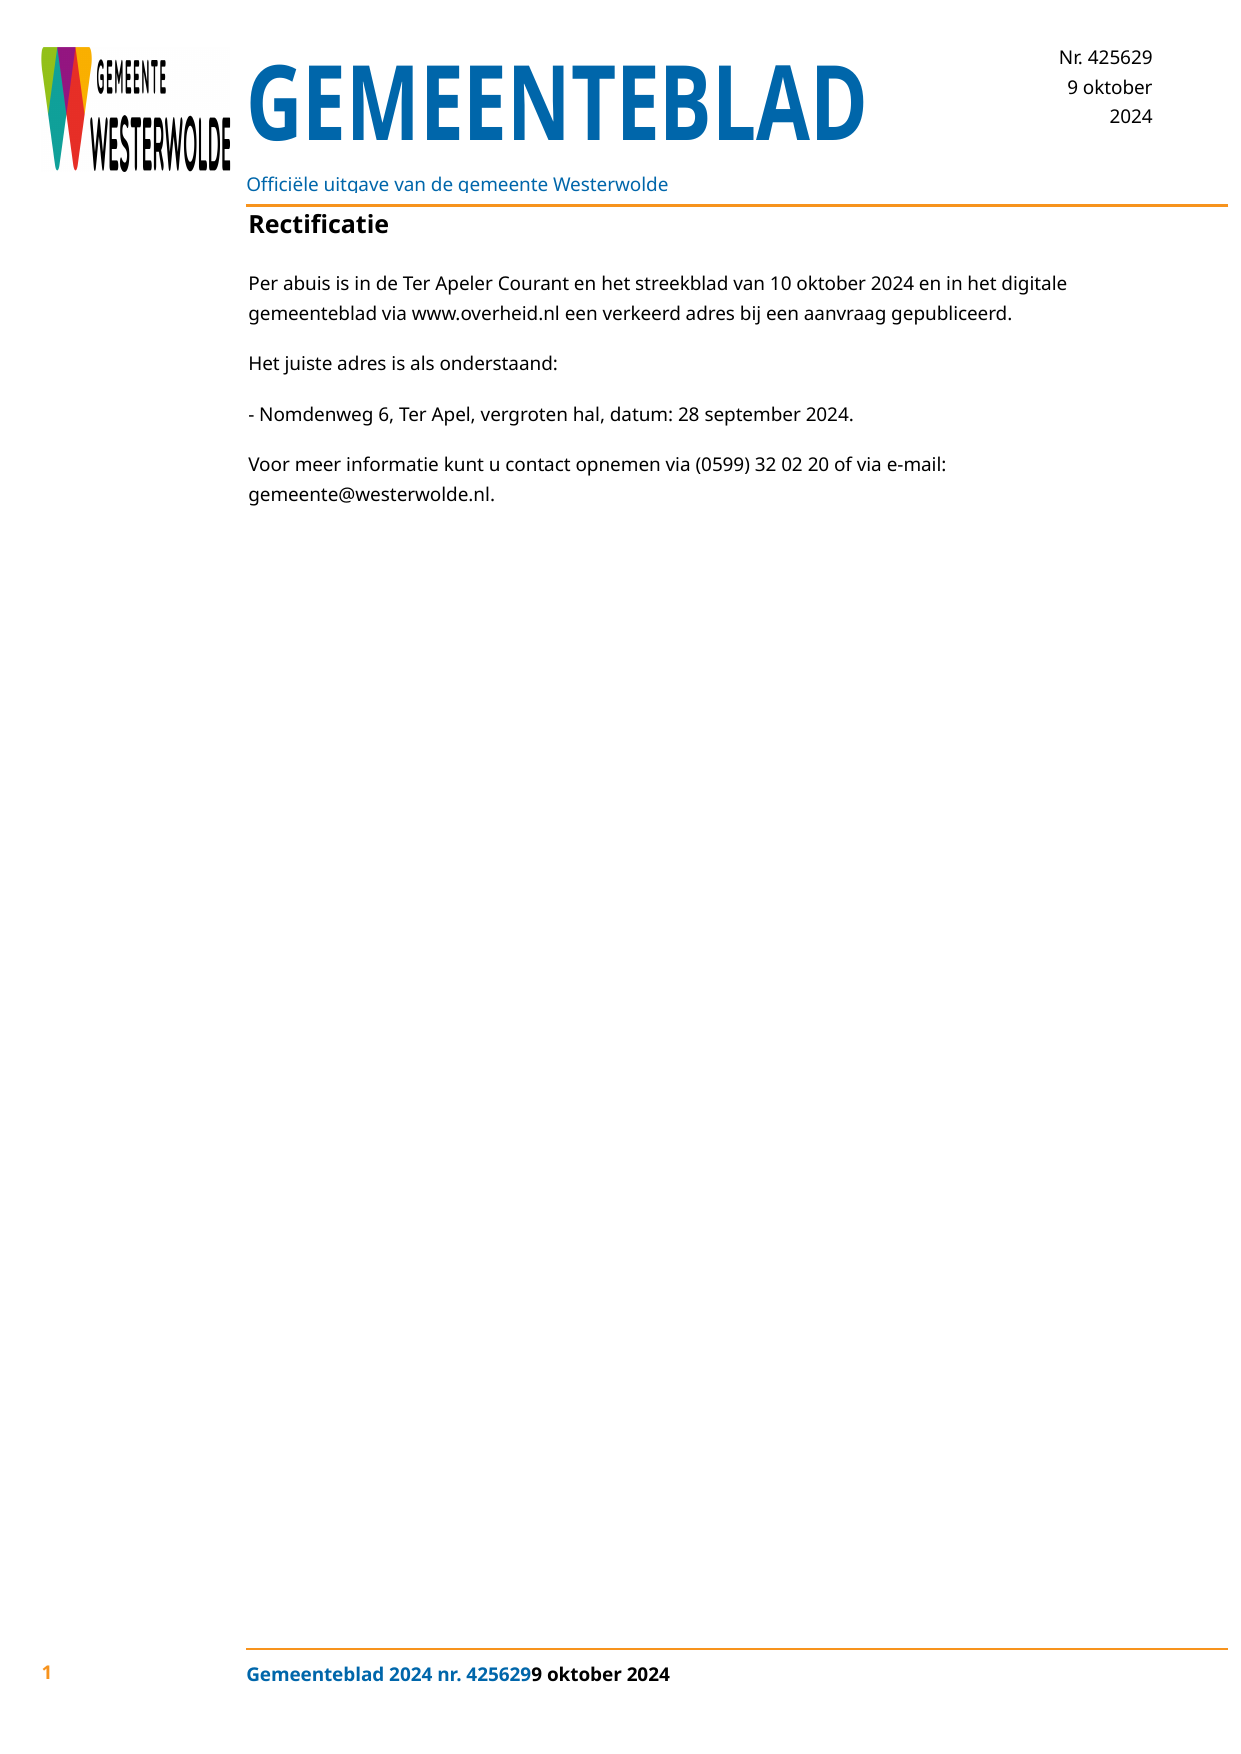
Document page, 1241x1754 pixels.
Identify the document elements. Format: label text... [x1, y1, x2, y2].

text Rectificatie [248, 207, 1152, 241]
text Het juiste adres is als onderstaand: [248, 350, 1152, 376]
text - Nomdenweg 6, Ter Apel, vergroten hal, datum: 28 september 2024. [248, 401, 1152, 426]
picture [41, 47, 231, 172]
text Voor meer informatie kunt u contact opnemen via (0599) 32 02 20 of via e-mail: gemeente@westerwolde.nl. [248, 451, 1152, 506]
text Per abuis is in de Ter Apeler Courant en het streekblad van 10 oktober 2024 en in het digitale gemeenteblad via www.overheid.nl een verkeerd adres bij een aanvraag gepubliceerd. [248, 270, 1152, 326]
